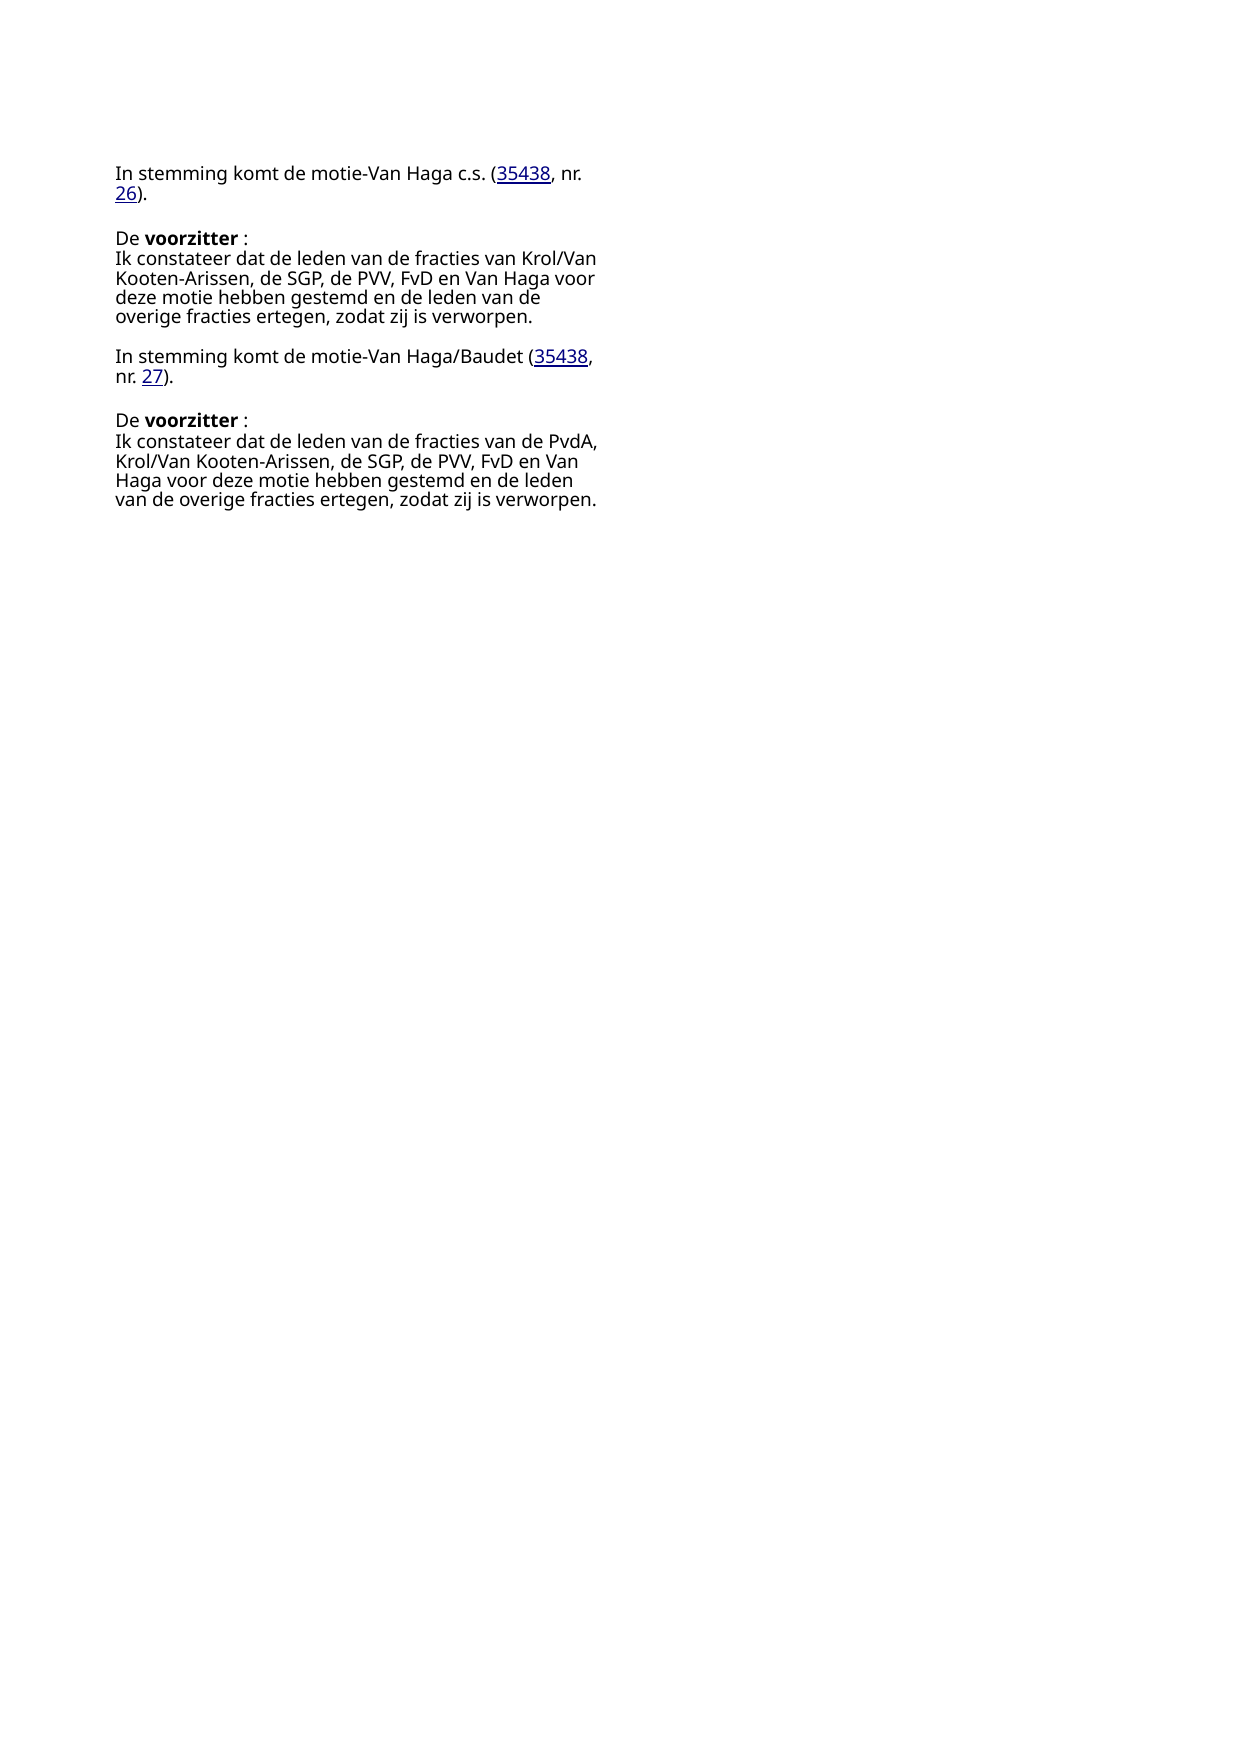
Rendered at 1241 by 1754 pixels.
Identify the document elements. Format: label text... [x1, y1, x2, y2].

text In stemming komt de motie-Van Haga/Baudet (35438, nr. 27). [115, 348, 605, 387]
text Ik constateer dat de leden van de fracties van Krol/Van Kooten-Arissen, de SGP, de PVV, FvD en Van Haga voor deze motie hebben gestemd en de leden van de overige fracties ertegen, zodat zij is verworpen. [115, 250, 605, 327]
text De voorzitter : [115, 408, 605, 433]
text In stemming komt de motie-Van Haga c.s. (35438, nr. 26). [115, 165, 605, 204]
text De voorzitter : [115, 225, 605, 250]
text Ik constateer dat de leden van de fracties van de PvdA, Krol/Van Kooten-Arissen, de SGP, de PVV, FvD en Van Haga voor deze motie hebben gestemd en de leden van de overige fracties ertegen, zodat zij is verworpen. [115, 433, 605, 511]
